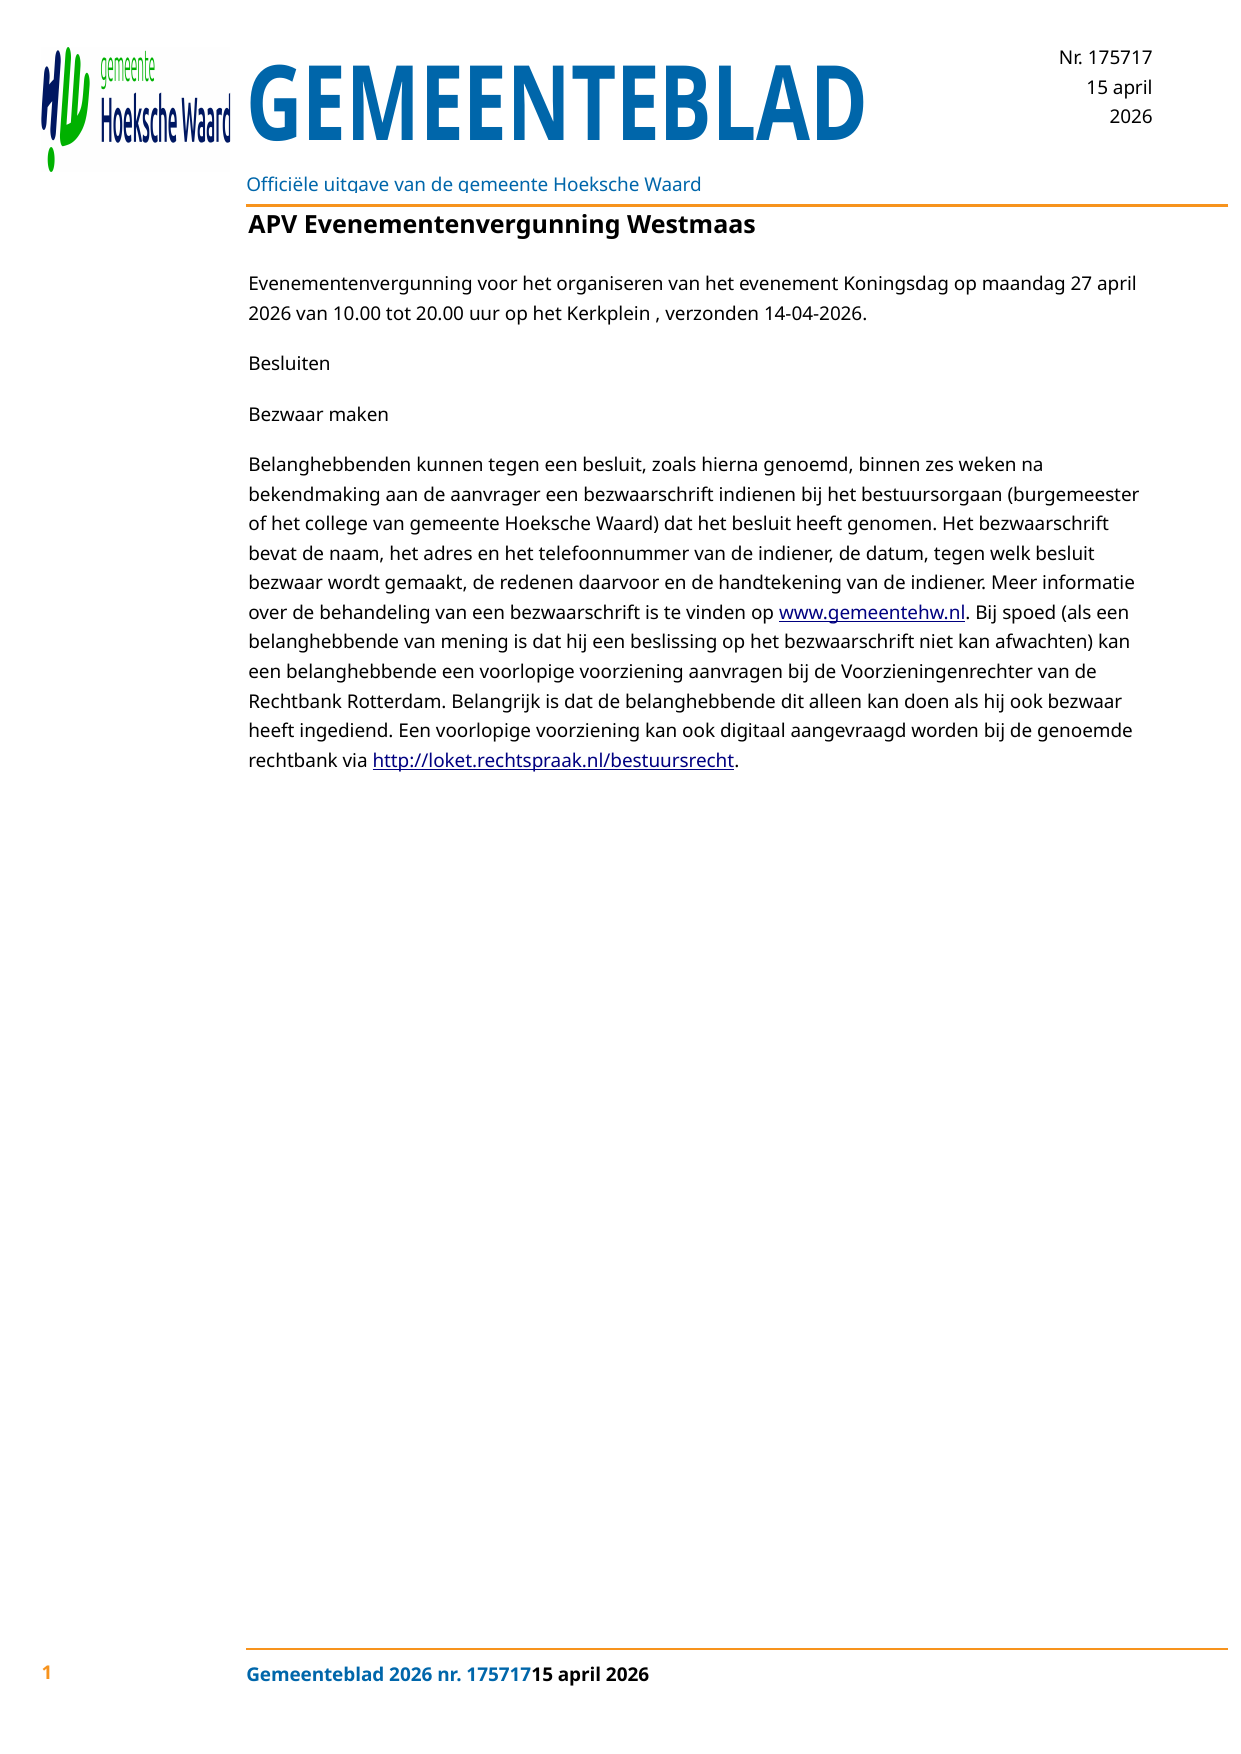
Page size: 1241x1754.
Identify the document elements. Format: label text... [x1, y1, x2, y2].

text APV Evenementenvergunning Westmaas [248, 207, 1152, 241]
picture [41, 47, 231, 172]
text Bezwaar maken [248, 401, 1152, 426]
text Evenementenvergunning voor het organiseren van het evenement Koningsdag op maandag 27 april 2026 van 10.00 tot 20.00 uur op het Kerkplein , verzonden 14-04-2026. [248, 270, 1152, 326]
text Besluiten [248, 350, 1152, 376]
text Belanghebbenden kunnen tegen een besluit, zoals hierna genoemd, binnen zes weken na bekendmaking aan de aanvrager een bezwaarschrift indienen bij het bestuursorgaan (burgemeester of het college van gemeente Hoeksche Waard) dat het besluit heeft genomen. Het bezwaarschrift bevat de naam, het adres en het telefoonnummer van de indiener, de datum, tegen welk besluit bezwaar wordt gemaakt, de redenen daarvoor en de handtekening van de indiener. Meer informatie over de behandeling van een bezwaarschrift is te vinden op www.gemeentehw.nl. Bij spoed (als een belanghebbende van mening is dat hij een beslissing op het bezwaarschrift niet kan afwachten) kan een belanghebbende een voorlopige voorziening aanvragen bij de Voorzieningenrechter van de Rechtbank Rotterdam. Belangrijk is dat de belanghebbende dit alleen kan doen als hij ook bezwaar heeft ingediend. Een voorlopige voorziening kan ook digitaal aangevraagd worden bij de genoemde rechtbank via http://loket.rechtspraak.nl/bestuursrecht. [248, 451, 1152, 773]
